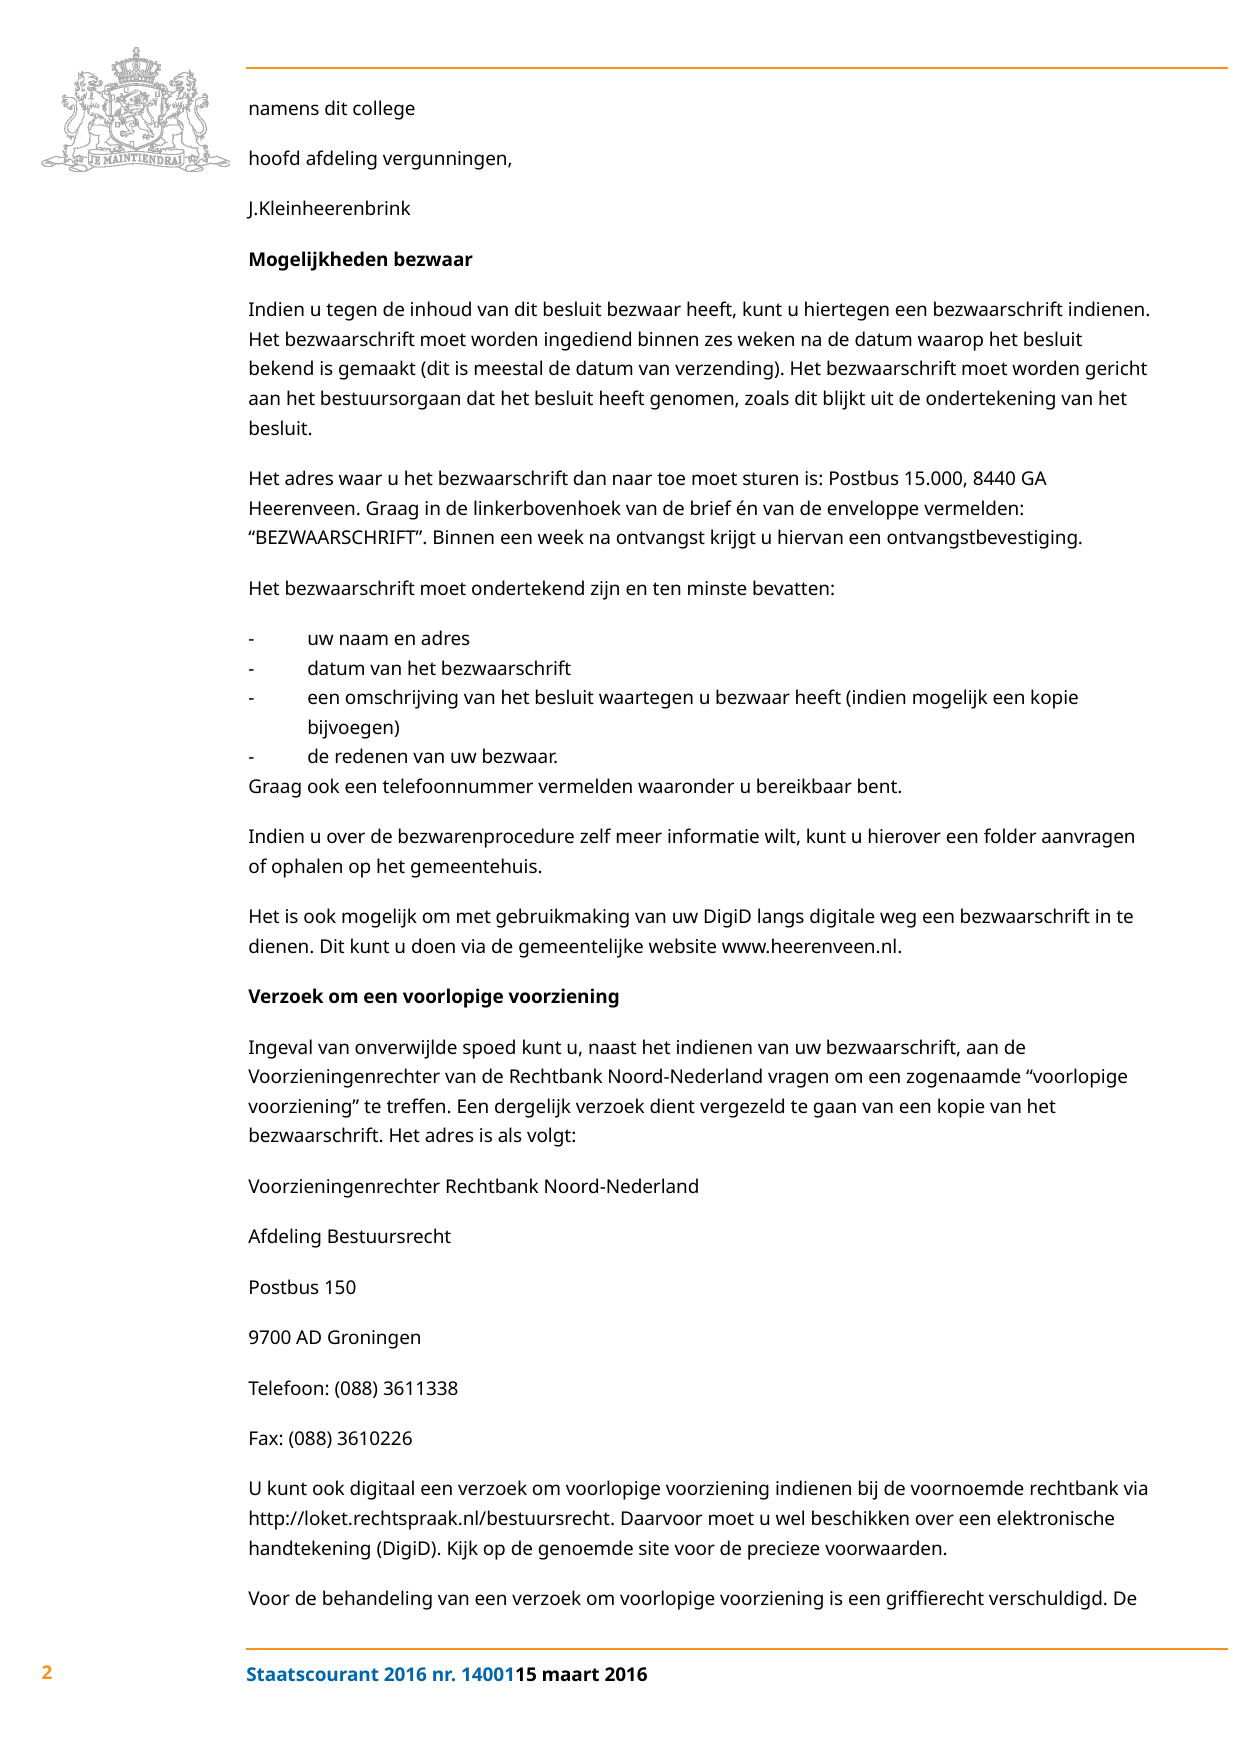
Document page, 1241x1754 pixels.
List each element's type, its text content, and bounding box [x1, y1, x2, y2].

text namens dit college [248, 95, 1152, 121]
text Fax: (088) 3610226 [248, 1425, 1152, 1451]
text Voor de behandeling van een verzoek om voorlopige voorziening is een griffierecht verschuldigd. De [248, 1585, 1152, 1611]
text Voorzieningenrechter Rechtbank Noord-Nederland [248, 1173, 1152, 1199]
text Ingeval van onverwijlde spoed kunt u, naast het indienen van uw bezwaarschrift, aan de Voorzieningenrechter van de Rechtbank Noord-Nederland vragen om een zogenaamde “voorlopige voorziening” te treffen. Een dergelijk verzoek dient vergezeld te gaan van een kopie van het bezwaarschrift. Het adres is als volgt: [248, 1034, 1152, 1148]
picture [41, 47, 231, 172]
list de redenen van uw bezwaar. [248, 743, 1152, 769]
text Verzoek om een voorlopige voorziening [248, 983, 1152, 1009]
text 9700 AD Groningen [248, 1324, 1152, 1350]
list datum van het bezwaarschrift [248, 655, 1152, 681]
text Telefoon: (088) 3611338 [248, 1375, 1152, 1401]
text J.Kleinheerenbrink [248, 196, 1152, 221]
text Postbus 150 [248, 1274, 1152, 1300]
text U kunt ook digitaal een verzoek om voorlopige voorziening indienen bij de voornoemde rechtbank via http://loket.rechtspraak.nl/bestuursrecht. Daarvoor moet u wel beschikken over een elektronische handtekening (DigiD). Kijk op de genoemde site voor de precieze voorwaarden. [248, 1476, 1152, 1561]
text Indien u over de bezwarenprocedure zelf meer informatie wilt, kunt u hierover een folder aanvragen of ophalen op het gemeentehuis. [248, 823, 1152, 879]
text Afdeling Bestuursrecht [248, 1223, 1152, 1249]
list een omschrijving van het besluit waartegen u bezwaar heeft (indien mogelijk een kopie bijvoegen) [248, 684, 1152, 740]
text Het adres waar u het bezwaarschrift dan naar toe moet sturen is: Postbus 15.000, 8440 GA Heerenveen. Graag in de linkerbovenhoek van de brief én van de enveloppe vermelden: “BEZWAARSCHRIFT”. Binnen een week na ontvangst krijgt u hiervan een ontvangstbevestiging. [248, 465, 1152, 550]
text Het is ook mogelijk om met gebruikmaking van uw DigiD langs digitale weg een bezwaarschrift in te dienen. Dit kunt u doen via de gemeentelijke website www.heerenveen.nl. [248, 903, 1152, 959]
list uw naam en adres [248, 625, 1152, 651]
text Indien u tegen de inhoud van dit besluit bezwaar heeft, kunt u hiertegen een bezwaarschrift indienen. Het bezwaarschrift moet worden ingediend binnen zes weken na de datum waarop het besluit bekend is gemaakt (dit is meestal de datum van verzending). Het bezwaarschrift moet worden gericht aan het bestuursorgaan dat het besluit heeft genomen, zoals dit blijkt uit de ondertekening van het besluit. [248, 296, 1152, 441]
text Het bezwaarschrift moet ondertekend zijn en ten minste bevatten: [248, 575, 1152, 601]
text hoofd afdeling vergunningen, [248, 145, 1152, 171]
text Mogelijkheden bezwaar [248, 246, 1152, 272]
text Graag ook een telefoonnummer vermelden waaronder u bereikbaar bent. [248, 773, 1152, 799]
